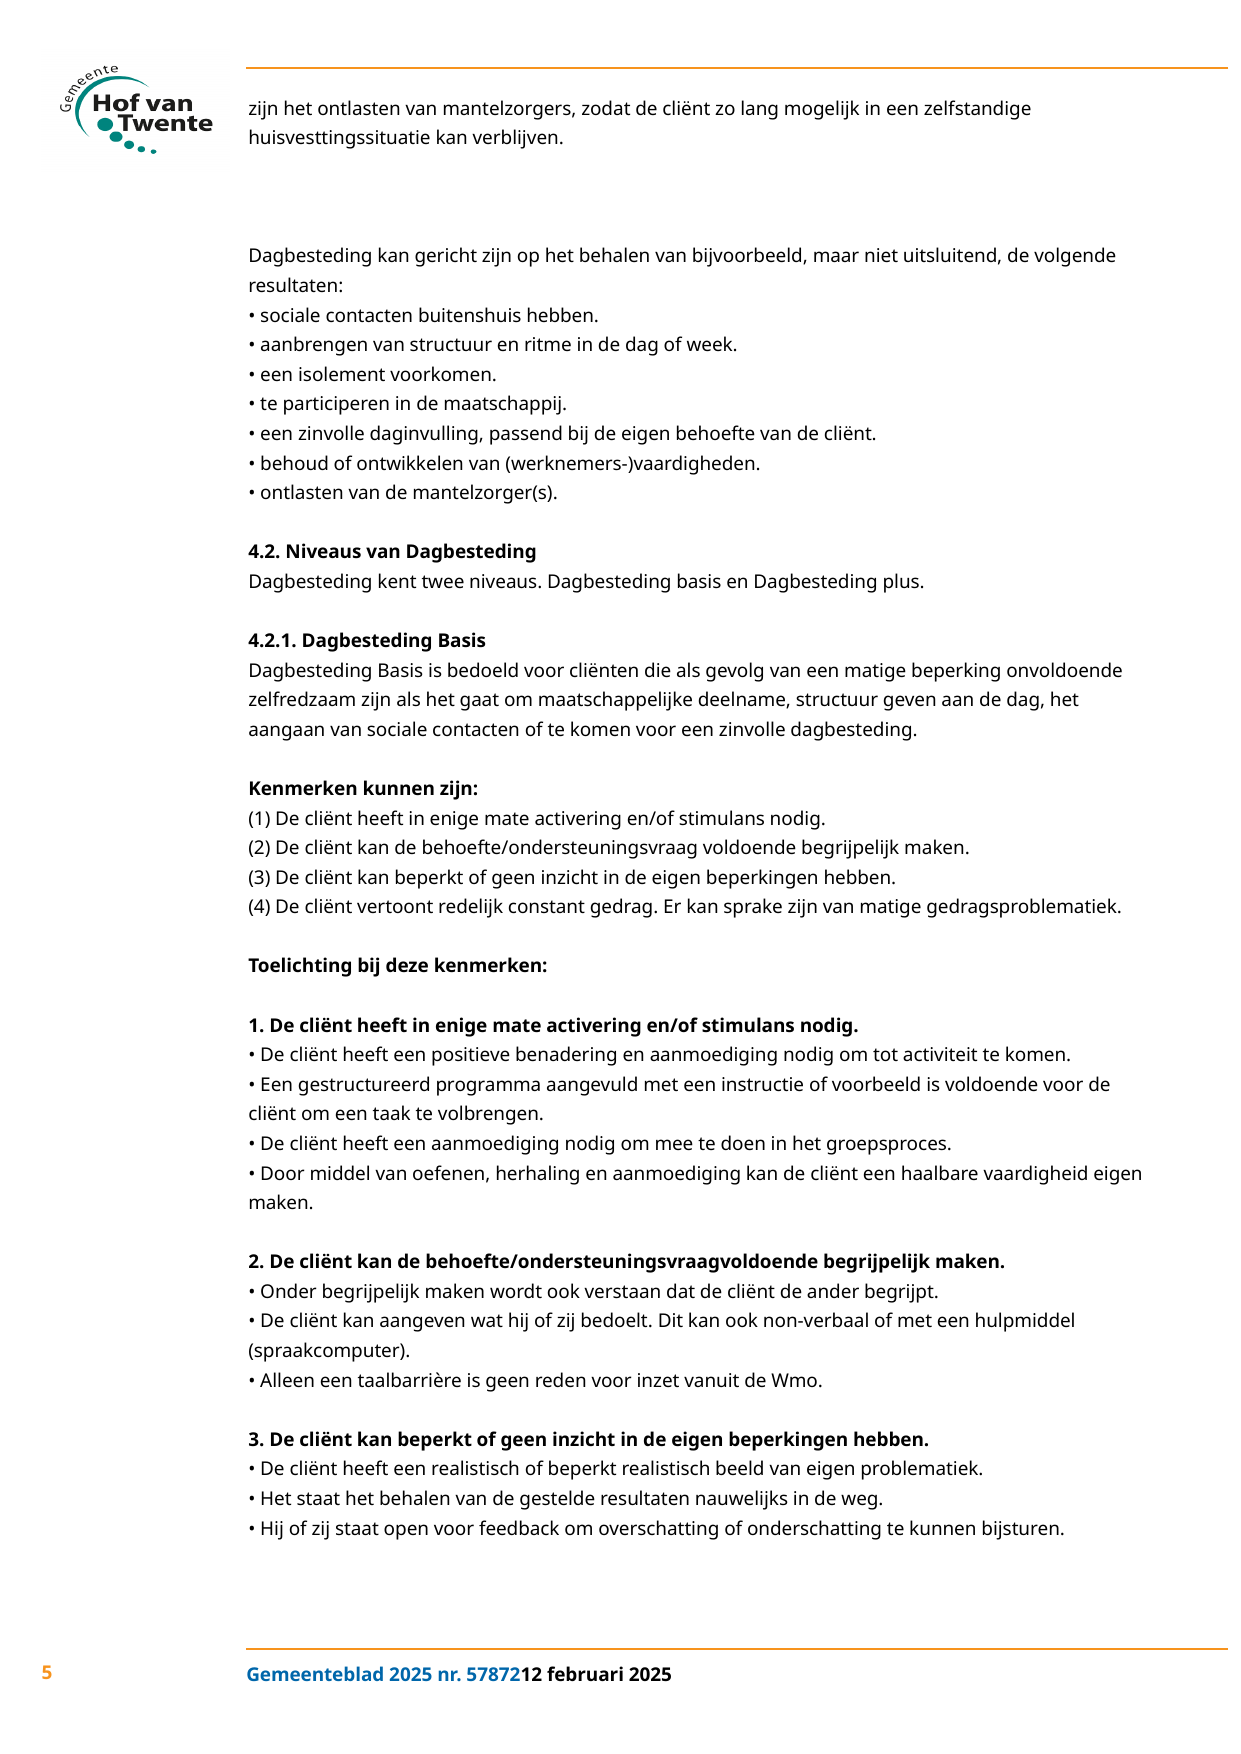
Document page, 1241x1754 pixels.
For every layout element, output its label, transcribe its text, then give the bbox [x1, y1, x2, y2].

text • De cliënt heeft een aanmoediging nodig om mee te doen in het groepsproces. [248, 1130, 1152, 1156]
text (3) De cliënt kan beperkt of geen inzicht in de eigen beperkingen hebben. [248, 864, 1152, 890]
text • een zinvolle daginvulling, passend bij de eigen behoefte van de cliënt. [248, 420, 1152, 446]
text Dagbesteding kent twee niveaus. Dagbesteding basis en Dagbesteding plus. [248, 568, 1152, 594]
text • Alleen een taalbarrière is geen reden voor inzet vanuit de Wmo. [248, 1367, 1152, 1393]
text • Door middel van oefenen, herhaling en aanmoediging kan de cliënt een haalbare vaardigheid eigen maken. [248, 1160, 1152, 1215]
text Dagbesteding Basis is bedoeld voor cliënten die als gevolg van een matige beperking onvoldoende zelfredzaam zijn als het gaat om maatschappelijke deelname, structuur geven aan de dag, het aangaan van sociale contacten of te komen voor een zinvolle dagbesteding. [248, 657, 1152, 742]
picture [41, 47, 231, 172]
text (1) De cliënt heeft in enige mate activering en/of stimulans nodig. [248, 805, 1152, 831]
text 4.2. Niveaus van Dagbesteding [248, 538, 1152, 564]
text • Hij of zij staat open voor feedback om overschatting of onderschatting te kunnen bijsturen. [248, 1515, 1152, 1541]
text • behoud of ontwikkelen van (werknemers-)vaardigheden. [248, 450, 1152, 476]
text • een isolement voorkomen. [248, 361, 1152, 387]
text (4) De cliënt vertoont redelijk constant gedrag. Er kan sprake zijn van matige gedragsproblematiek. [248, 893, 1152, 919]
text • te participeren in de maatschappij. [248, 391, 1152, 416]
text 1. De cliënt heeft in enige mate activering en/of stimulans nodig. [248, 1012, 1152, 1038]
text • sociale contacten buitenshuis hebben. [248, 302, 1152, 328]
text Kenmerken kunnen zijn: [248, 775, 1152, 801]
text 2. De cliënt kan de behoefte/ondersteuningsvraagvoldoende begrijpelijk maken. [248, 1248, 1152, 1274]
text • Een gestructureerd programma aangevuld met een instructie of voorbeeld is voldoende voor de cliënt om een taak te volbrengen. [248, 1071, 1152, 1126]
text (2) De cliënt kan de behoefte/ondersteuningsvraag voldoende begrijpelijk maken. [248, 834, 1152, 860]
text • De cliënt kan aangeven wat hij of zij bedoelt. Dit kan ook non-verbaal of met een hulpmiddel (spraakcomputer). [248, 1308, 1152, 1363]
text 4.2.1. Dagbesteding Basis [248, 627, 1152, 653]
text 3. De cliënt kan beperkt of geen inzicht in de eigen beperkingen hebben. [248, 1426, 1152, 1452]
text Toelichting bij deze kenmerken: [248, 953, 1152, 978]
text Dagbesteding kan gericht zijn op het behalen van bijvoorbeeld, maar niet uitsluitend, de volgende resultaten: [248, 243, 1152, 298]
text • ontlasten van de mantelzorger(s). [248, 479, 1152, 505]
text • De cliënt heeft een realistisch of beperkt realistisch beeld van eigen problematiek. [248, 1456, 1152, 1481]
text • aanbrengen van structuur en ritme in de dag of week. [248, 331, 1152, 357]
text • Onder begrijpelijk maken wordt ook verstaan dat de cliënt de ander begrijpt. [248, 1278, 1152, 1304]
text • De cliënt heeft een positieve benadering en aanmoediging nodig om tot activiteit te komen. [248, 1041, 1152, 1067]
text • Het staat het behalen van de gestelde resultaten nauwelijks in de weg. [248, 1485, 1152, 1511]
text zijn het ontlasten van mantelzorgers, zodat de cliënt zo lang mogelijk in een zelfstandige huisvesttingssituatie kan verblijven. [248, 95, 1152, 150]
